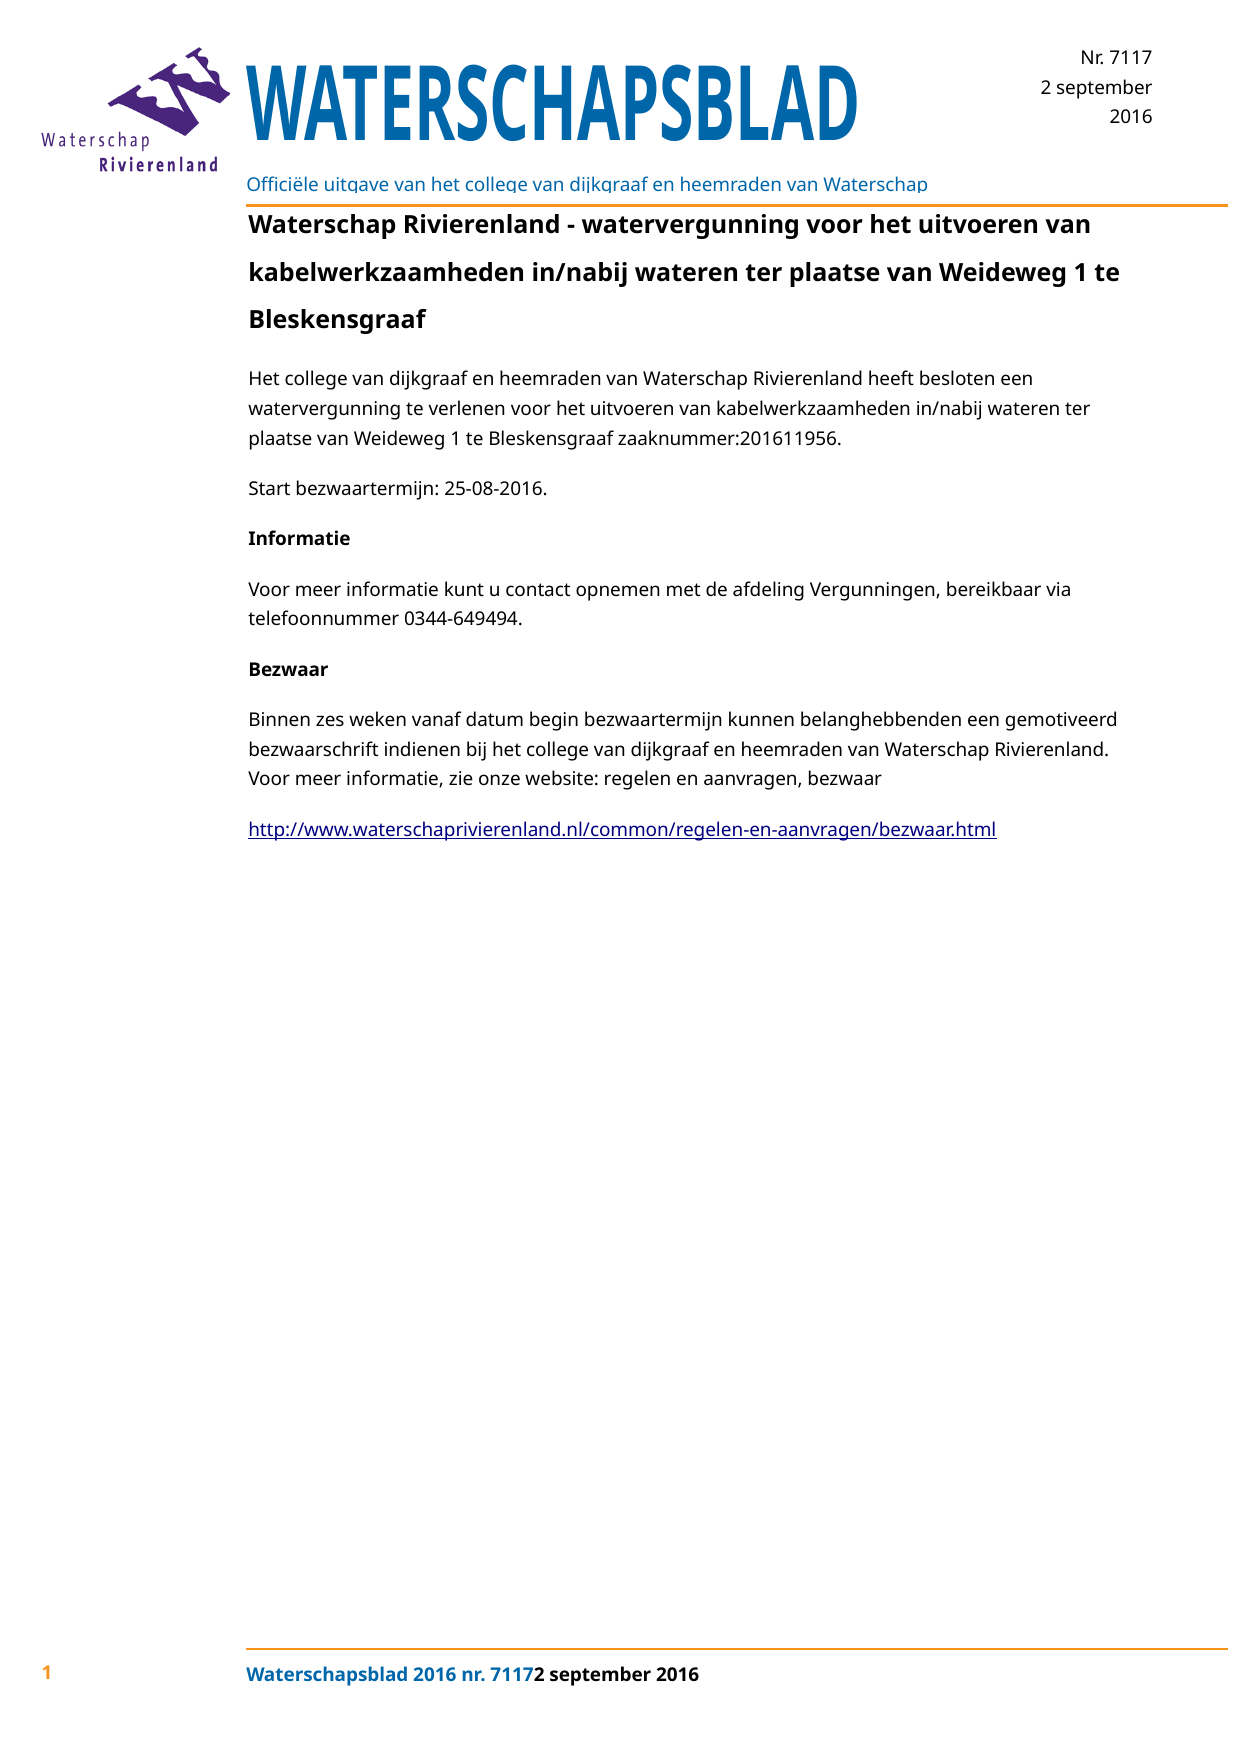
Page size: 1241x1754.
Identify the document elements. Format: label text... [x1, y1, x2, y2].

text http://www.waterschaprivierenland.nl/common/regelen-en-aanvragen/bezwaar.html [248, 816, 1152, 842]
text Waterschap Rivierenland - watervergunning voor het uitvoeren van kabelwerkzaamheden in/nabij wateren ter plaatse van Weideweg 1 te Bleskensgraaf [248, 207, 1152, 336]
text Het college van dijkgraaf en heemraden van Waterschap Rivierenland heeft besloten een watervergunning te verlenen voor het uitvoeren van kabelwerkzaamheden in/nabij wateren ter plaatse van Weideweg 1 te Bleskensgraaf zaaknummer:201611956. [248, 366, 1152, 450]
text Informatie [248, 526, 1152, 551]
text Start bezwaartermijn: 25-08-2016. [248, 475, 1152, 501]
text Bezwaar [248, 656, 1152, 682]
text Binnen zes weken vanaf datum begin bezwaartermijn kunnen belanghebbenden een gemotiveerd bezwaarschrift indienen bij het college van dijkgraaf en heemraden van Waterschap Rivierenland. Voor meer informatie, zie onze website: regelen en aanvragen, bezwaar [248, 706, 1152, 791]
text Voor meer informatie kunt u contact opnemen met de afdeling Vergunningen, bereikbaar via telefoonnummer 0344-649494. [248, 576, 1152, 631]
picture [41, 47, 231, 172]
